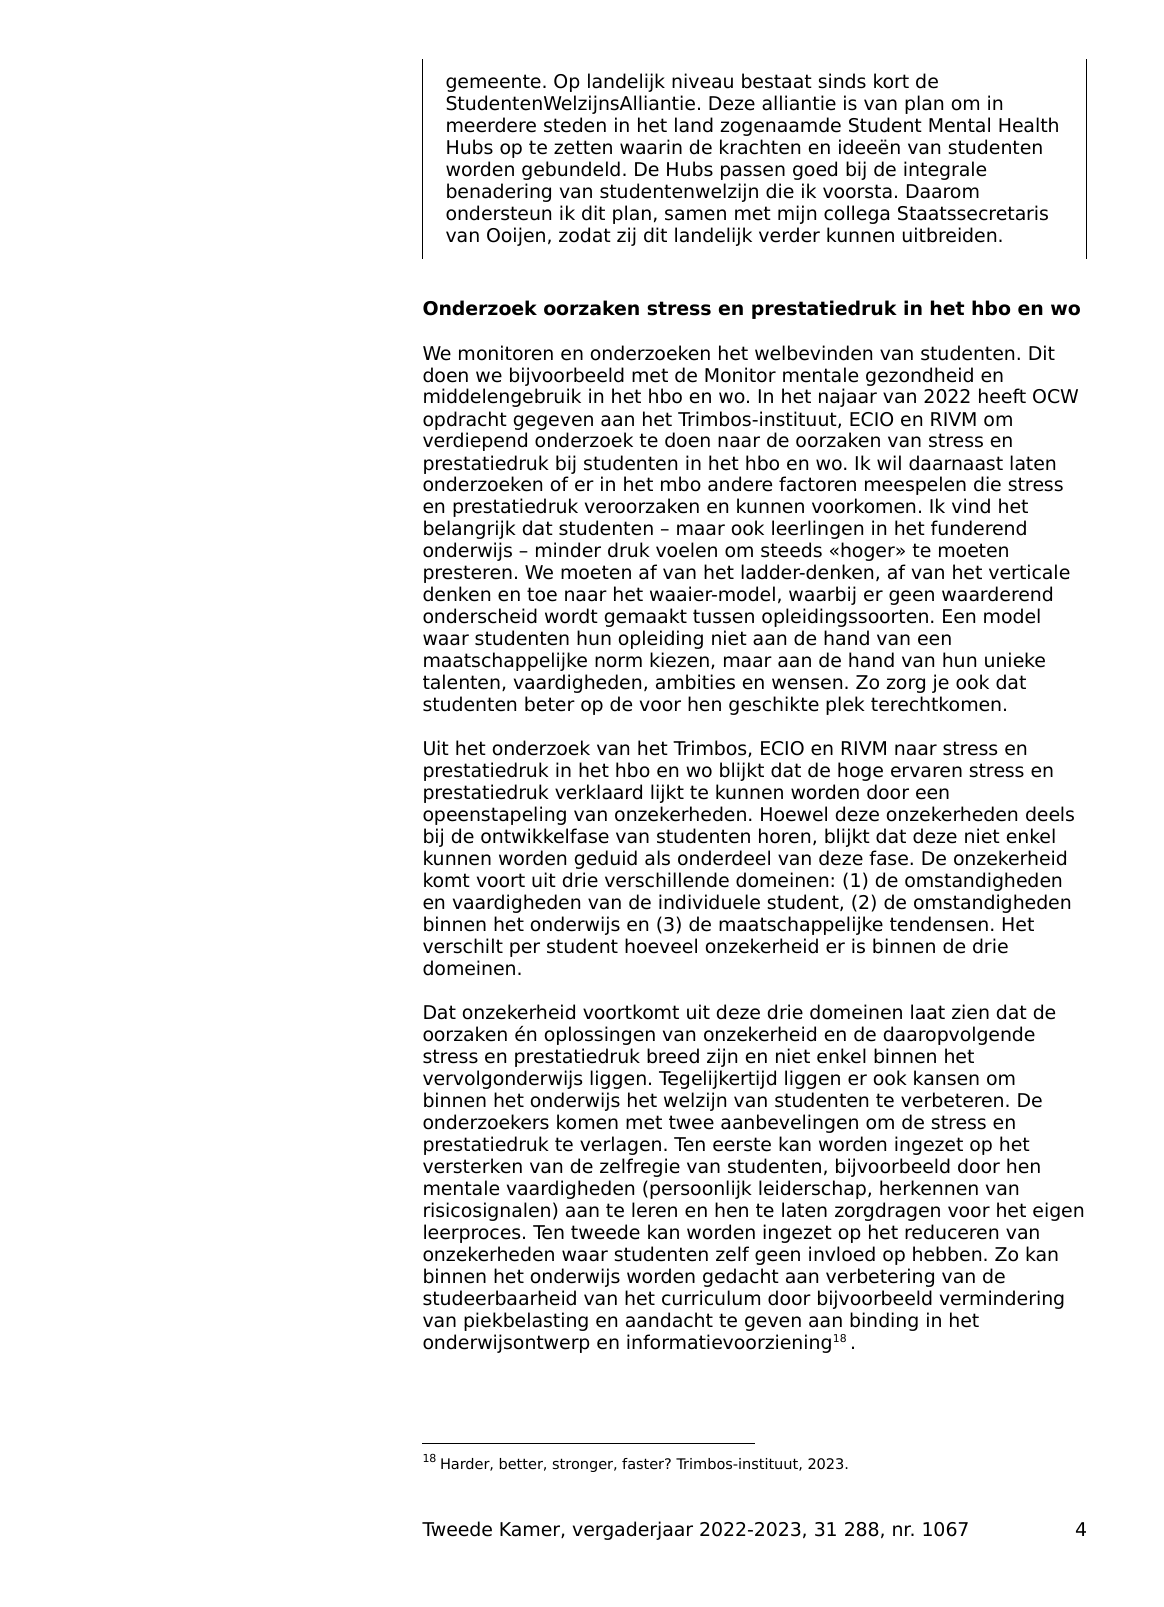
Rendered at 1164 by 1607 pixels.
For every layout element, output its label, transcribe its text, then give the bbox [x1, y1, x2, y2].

table_header gemeente. Op landelijk niveau bestaat sinds kort de StudentenWelzijnsAlliantie. Deze alliantie is van plan om in meerdere steden in het land zogenaamde Student Mental Health Hubs op te zetten waarin de krachten en ideeën van studenten worden gebundeld. De Hubs passen goed bij de integrale benadering van studentenwelzijn die ik voorsta. Daarom ondersteun ik dit plan, samen met mijn collega Staatssecretaris van Ooijen, zodat zij dit landelijk verder kunnen uitbreiden. [423, 59, 1086, 258]
text Harder, better, stronger, faster? Trimbos-instituut, 2023. [422, 1452, 1087, 1474]
text Uit het onderzoek van het Trimbos, ECIO en RIVM naar stress en prestatiedruk in het hbo en wo blijkt dat de hoge ervaren stress en prestatiedruk verklaard lijkt te kunnen worden door een opeenstapeling van onzekerheden. Hoewel deze onzekerheden deels bij de ontwikkelfase van studenten horen, blijkt dat deze niet enkel kunnen worden geduid als onderdeel van deze fase. De onzekerheid komt voort uit drie verschillende domeinen: (1) de omstandigheden en vaardigheden van de individuele student, (2) de omstandigheden binnen het onderwijs en (3) de maatschappelijke tendensen. Het verschilt per student hoeveel onzekerheid er is binnen de drie domeinen. [422, 738, 1087, 980]
text Dat onzekerheid voortkomt uit deze drie domeinen laat zien dat de oorzaken én oplossingen van onzekerheid en de daaropvolgende stress en prestatiedruk breed zijn en niet enkel binnen het vervolgonderwijs liggen. Tegelijkertijd liggen er ook kansen om binnen het onderwijs het welzijn van studenten te verbeteren. De onderzoekers komen met twee aanbevelingen om de stress en prestatiedruk te verlagen. Ten eerste kan worden ingezet op het versterken van de zelfregie van studenten, bijvoorbeeld door hen mentale vaardigheden (persoonlijk leiderschap, herkennen van risicosignalen) aan te leren en hen te laten zorgdragen voor het eigen leerproces. Ten tweede kan worden ingezet op het reduceren van onzekerheden waar studenten zelf geen invloed op hebben. Zo kan binnen het onderwijs worden gedacht aan verbetering van de studeerbaarheid van het curriculum door bijvoorbeeld vermindering van piekbelasting en aandacht te geven aan binding in het onderwijsontwerp en informatievoorziening. [422, 1002, 1087, 1354]
text We monitoren en onderzoeken het welbevinden van studenten. Dit doen we bijvoorbeeld met de Monitor mentale gezondheid en middelengebruik in het hbo en wo. In het najaar van 2022 heeft OCW opdracht gegeven aan het Trimbos-instituut, ECIO en RIVM om verdiepend onderzoek te doen naar de oorzaken van stress en prestatiedruk bij studenten in het hbo en wo. Ik wil daarnaast laten onderzoeken of er in het mbo andere factoren meespelen die stress en prestatiedruk veroorzaken en kunnen voorkomen. Ik vind het belangrijk dat studenten – maar ook leerlingen in het funderend onderwijs – minder druk voelen om steeds «hoger» te moeten presteren. We moeten af van het ladder-denken, af van het verticale denken en toe naar het waaier-model, waarbij er geen waarderend onderscheid wordt gemaakt tussen opleidingssoorten. Een model waar studenten hun opleiding niet aan de hand van een maatschappelijke norm kiezen, maar aan de hand van hun unieke talenten, vaardigheden, ambities en wensen. Zo zorg je ook dat studenten beter op de voor hen geschikte plek terechtkomen. [422, 342, 1087, 716]
subtitle Onderzoek oorzaken stress en prestatiedruk in het hbo en wo [422, 298, 1087, 320]
